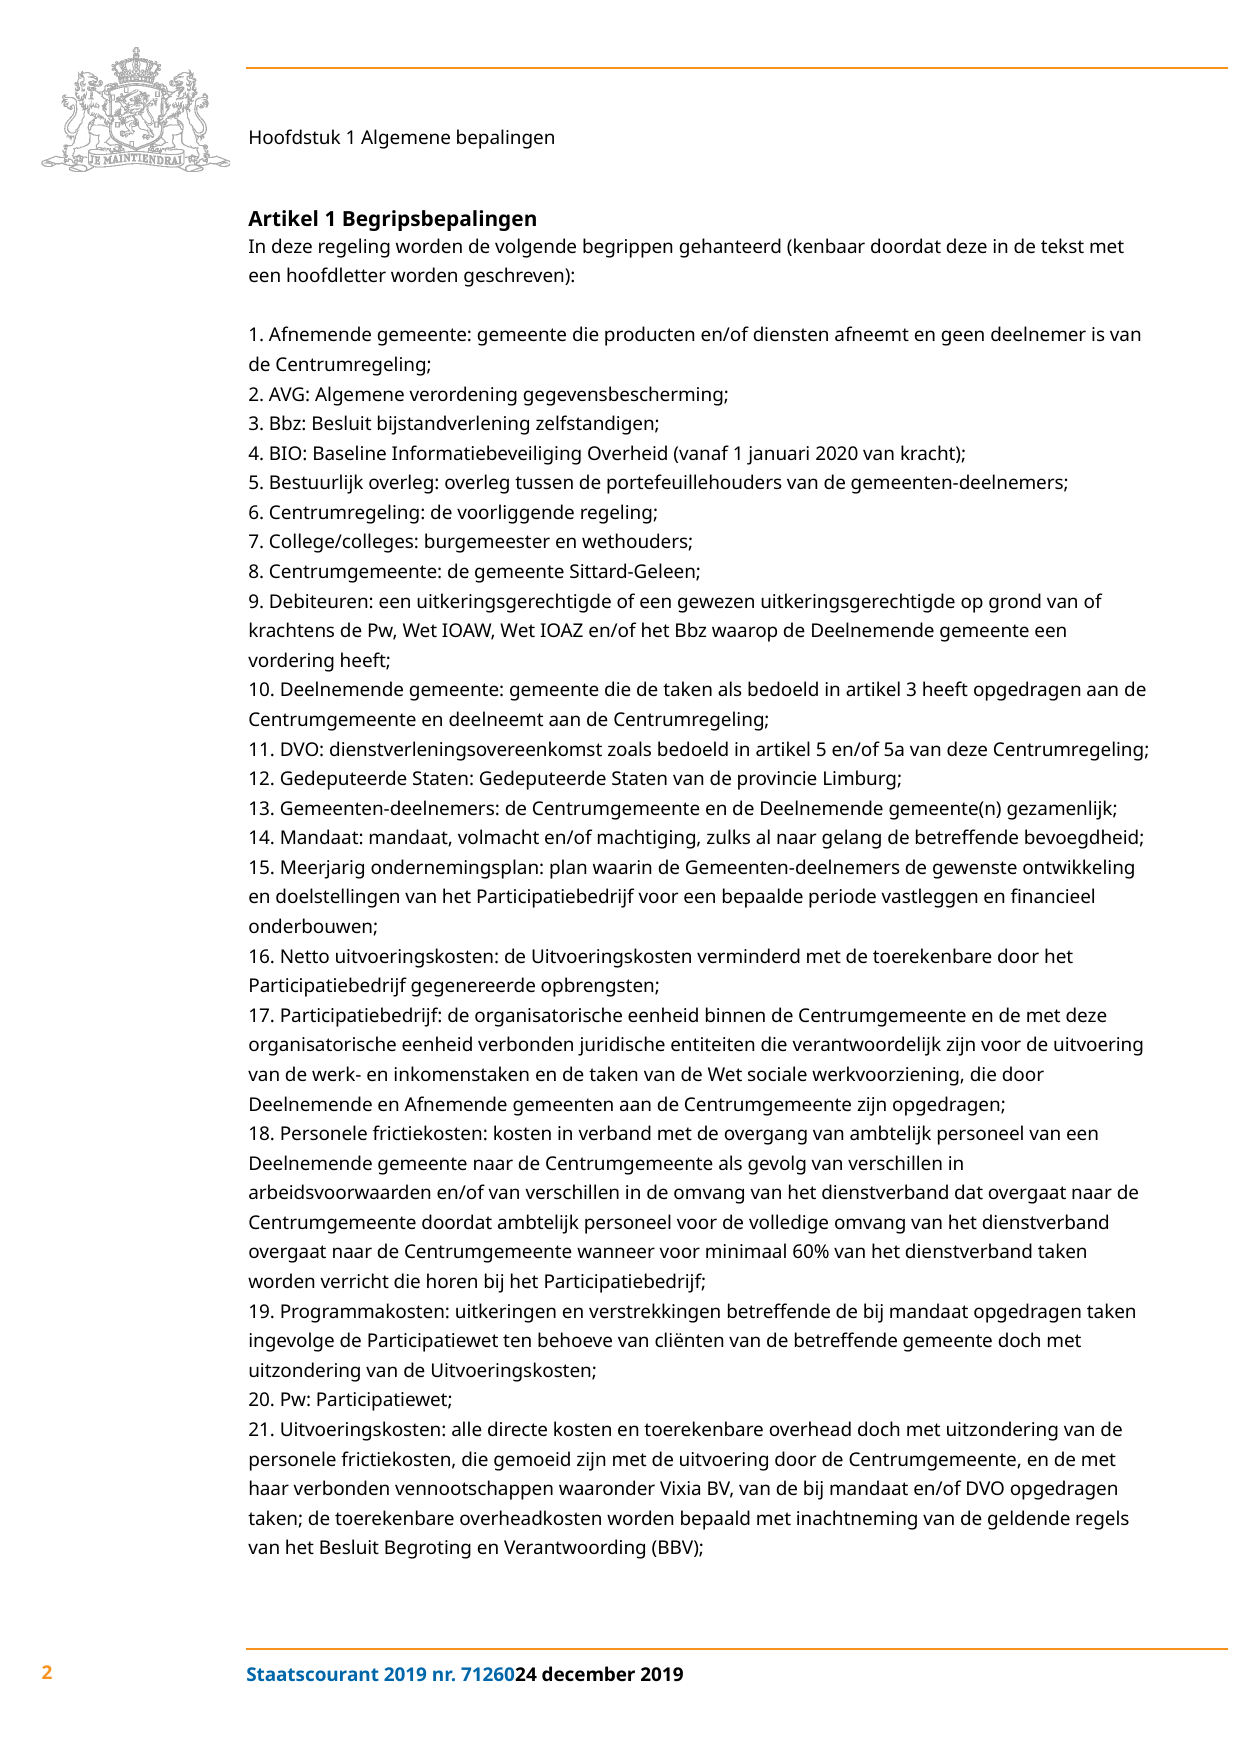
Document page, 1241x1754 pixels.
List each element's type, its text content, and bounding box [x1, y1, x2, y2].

text 10. Deelnemende gemeente: gemeente die de taken als bedoeld in artikel 3 heeft opgedragen aan de Centrumgemeente en deelneemt aan de Centrumregeling; [248, 677, 1152, 732]
text 7. College/colleges: burgemeester en wethouders; [248, 529, 1152, 554]
text 4. BIO: Baseline Informatiebeveiliging Overheid (vanaf 1 januari 2020 van kracht); [248, 440, 1152, 466]
text In deze regeling worden de volgende begrippen gehanteerd (kenbaar doordat deze in de tekst met een hoofdletter worden geschreven): [248, 233, 1152, 288]
text 11. DVO: dienstverleningsovereenkomst zoals bedoeld in artikel 5 en/of 5a van deze Centrumregeling; [248, 736, 1152, 761]
text Hoofdstuk 1 Algemene bepalingen [248, 124, 1152, 150]
text 19. Programmakosten: uitkeringen en verstrekkingen betreffende de bij mandaat opgedragen taken ingevolge de Participatiewet ten behoeve van cliënten van de betreffende gemeente doch met uitzondering van de Uitvoeringskosten; [248, 1298, 1152, 1383]
picture [41, 47, 231, 172]
text 1. Afnemende gemeente: gemeente die producten en/of diensten afneemt en geen deelnemer is van de Centrumregeling; [248, 322, 1152, 377]
text 5. Bestuurlijk overleg: overleg tussen de portefeuillehouders van de gemeenten-deelnemers; [248, 469, 1152, 495]
text 12. Gedeputeerde Staten: Gedeputeerde Staten van de provincie Limburg; [248, 765, 1152, 791]
text 9. Debiteuren: een uitkeringsgerechtigde of een gewezen uitkeringsgerechtigde op grond van of krachtens de Pw, Wet IOAW, Wet IOAZ en/of het Bbz waarop de Deelnemende gemeente een vordering heeft; [248, 588, 1152, 673]
text 14. Mandaat: mandaat, volmacht en/of machtiging, zulks al naar gelang de betreffende bevoegdheid; [248, 824, 1152, 850]
text 18. Personele frictiekosten: kosten in verband met de overgang van ambtelijk personeel van een Deelnemende gemeente naar de Centrumgemeente als gevolg van verschillen in arbeidsvoorwaarden en/of van verschillen in de omvang van het dienstverband dat overgaat naar de Centrumgemeente doordat ambtelijk personeel voor de volledige omvang van het dienstverband overgaat naar de Centrumgemeente wanneer voor minimaal 60% van het dienstverband taken worden verricht die horen bij het Participatiebedrijf; [248, 1120, 1152, 1294]
text 21. Uitvoeringskosten: alle directe kosten en toerekenbare overhead doch met uitzondering van de personele frictiekosten, die gemoeid zijn met de uitvoering door de Centrumgemeente, en de met haar verbonden vennootschappen waaronder Vixia BV, van de bij mandaat en/of DVO opgedragen taken; de toerekenbare overheadkosten worden bepaald met inachtneming van de geldende regels van het Besluit Begroting en Verantwoording (BBV); [248, 1416, 1152, 1560]
text 6. Centrumregeling: de voorliggende regeling; [248, 499, 1152, 525]
text Artikel 1 Begripsbepalingen [248, 204, 1152, 233]
text 15. Meerjarig ondernemingsplan: plan waarin de Gemeenten-deelnemers de gewenste ontwikkeling en doelstellingen van het Participatiebedrijf voor een bepaalde periode vastleggen en financieel onderbouwen; [248, 854, 1152, 939]
text 17. Participatiebedrijf: de organisatorische eenheid binnen de Centrumgemeente en de met deze organisatorische eenheid verbonden juridische entiteiten die verantwoordelijk zijn voor de uitvoering van de werk- en inkomenstaken en de taken van de Wet sociale werkvoorziening, die door Deelnemende en Afnemende gemeenten aan de Centrumgemeente zijn opgedragen; [248, 1002, 1152, 1116]
text 8. Centrumgemeente: de gemeente Sittard-Geleen; [248, 558, 1152, 584]
text 2. AVG: Algemene verordening gegevensbescherming; [248, 381, 1152, 406]
text 16. Netto uitvoeringskosten: de Uitvoeringskosten verminderd met de toerekenbare door het Participatiebedrijf gegenereerde opbrengsten; [248, 943, 1152, 998]
text 3. Bbz: Besluit bijstandverlening zelfstandigen; [248, 410, 1152, 436]
text 13. Gemeenten-deelnemers: de Centrumgemeente en de Deelnemende gemeente(n) gezamenlijk; [248, 795, 1152, 821]
text 20. Pw: Participatiewet; [248, 1387, 1152, 1412]
